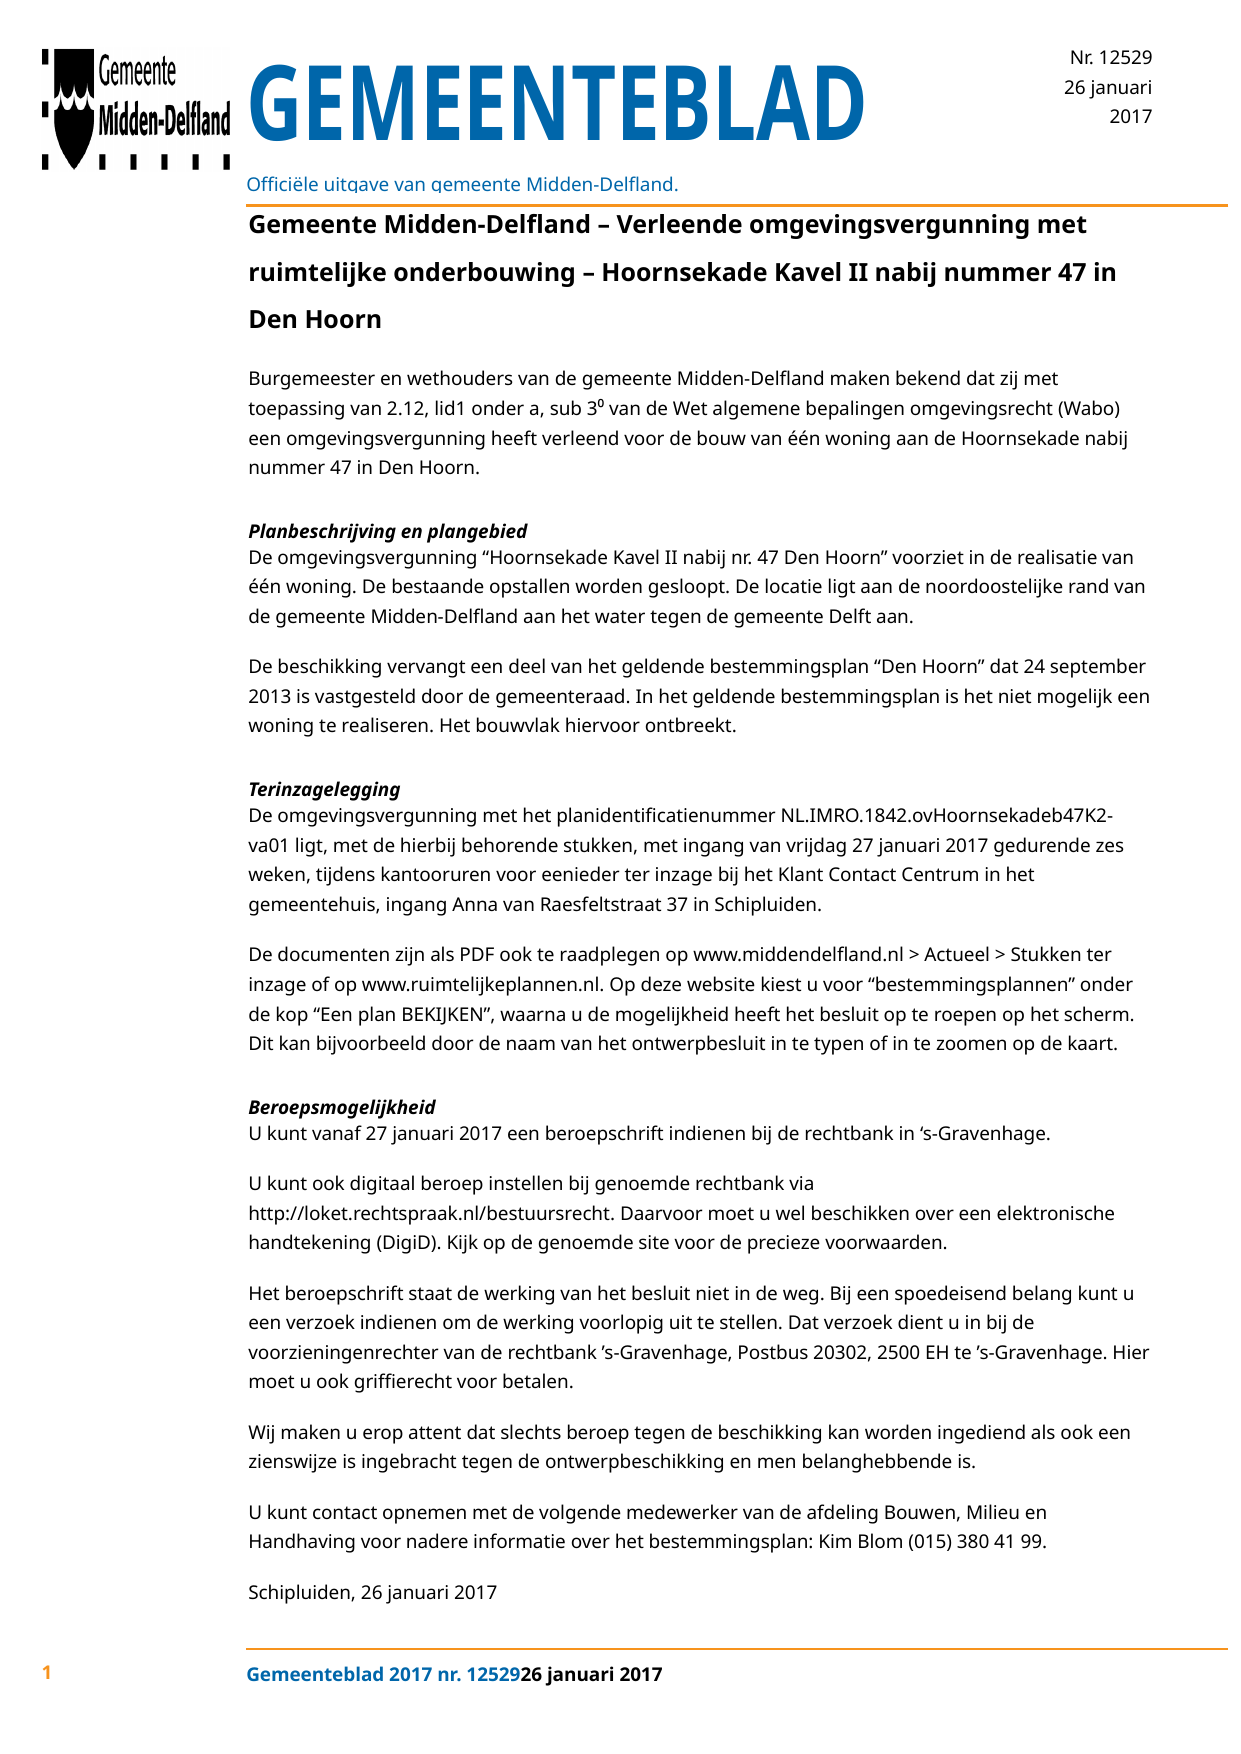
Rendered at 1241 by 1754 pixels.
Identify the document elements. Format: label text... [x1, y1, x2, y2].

text Het beroepschrift staat de werking van het besluit niet in de weg. Bij een spoedeisend belang kunt u een verzoek indienen om de werking voorlopig uit te stellen. Dat verzoek dient u in bij de voorzieningenrechter van de rechtbank ’s-Gravenhage, Postbus 20302, 2500 EH te ’s-Gravenhage. Hier moet u ook griffierecht voor betalen. [248, 1280, 1152, 1394]
text De documenten zijn als PDF ook te raadplegen op www.middendelfland.nl > Actueel > Stukken ter inzage of op www.ruimtelijkeplannen.nl. Op deze website kiest u voor “bestemmingsplannen” onder de kop “Een plan BEKIJKEN”, waarna u de mogelijkheid heeft het besluit op te roepen op het scherm. Dit kan bijvoorbeeld door de naam van het ontwerpbesluit in te typen of in te zoomen op de kaart. [248, 942, 1152, 1056]
text Wij maken u erop attent dat slechts beroep tegen de beschikking kan worden ingediend als ook een zienswijze is ingebracht tegen de ontwerpbeschikking en men belanghebbende is. [248, 1419, 1152, 1474]
text Burgemeester en wethouders van de gemeente Midden-Delfland maken bekend dat zij met toepassing van 2.12, lid1 onder a, sub 3⁰ van de Wet algemene bepalingen omgevingsrecht (Wabo) een omgevingsvergunning heeft verleend voor de bouw van één woning aan de Hoornsekade nabij nummer 47 in Den Hoorn. [248, 366, 1152, 480]
text Schipluiden, 26 januari 2017 [248, 1579, 1152, 1605]
text U kunt contact opnemen met de volgende medewerker van de afdeling Bouwen, Milieu en Handhaving voor nadere informatie over het bestemmingsplan: Kim Blom (015) 380 41 99. [248, 1499, 1152, 1554]
text Beroepsmogelijkheid [248, 1094, 1152, 1120]
text Planbeschrijving en plangebied [248, 518, 1152, 544]
text De beschikking vervangt een deel van het geldende bestemmingsplan “Den Hoorn” dat 24 september 2013 is vastgesteld door de gemeenteraad. In het geldende bestemmingsplan is het niet mogelijk een woning te realiseren. Het bouwvlak hiervoor ontbreekt. [248, 653, 1152, 738]
text U kunt ook digitaal beroep instellen bij genoemde rechtbank via http://loket.rechtspraak.nl/bestuursrecht. Daarvoor moet u wel beschikken over een elektronische handtekening (DigiD). Kijk op de genoemde site voor de precieze voorwaarden. [248, 1170, 1152, 1255]
text Gemeente Midden-Delfland – Verleende omgevingsvergunning met ruimtelijke onderbouwing – Hoornsekade Kavel II nabij nummer 47 in Den Hoorn [248, 207, 1152, 336]
text De omgevingsvergunning “Hoornsekade Kavel II nabij nr. 47 Den Hoorn” voorziet in de realisatie van één woning. De bestaande opstallen worden gesloopt. De locatie ligt aan de noordoostelijke rand van de gemeente Midden-Delfland aan het water tegen de gemeente Delft aan. [248, 544, 1152, 629]
picture [41, 47, 231, 172]
text De omgevingsvergunning met het planidentificatienummer NL.IMRO.1842.ovHoornsekadeb47K2-va01 ligt, met de hierbij behorende stukken, met ingang van vrijdag 27 januari 2017 gedurende zes weken, tijdens kantooruren voor eenieder ter inzage bij het Klant Contact Centrum in het gemeentehuis, ingang Anna van Raesfeltstraat 37 in Schipluiden. [248, 802, 1152, 917]
text Terinzagelegging [248, 777, 1152, 802]
text U kunt vanaf 27 januari 2017 een beroepschrift indienen bij de rechtbank in ‘s-Gravenhage. [248, 1120, 1152, 1146]
